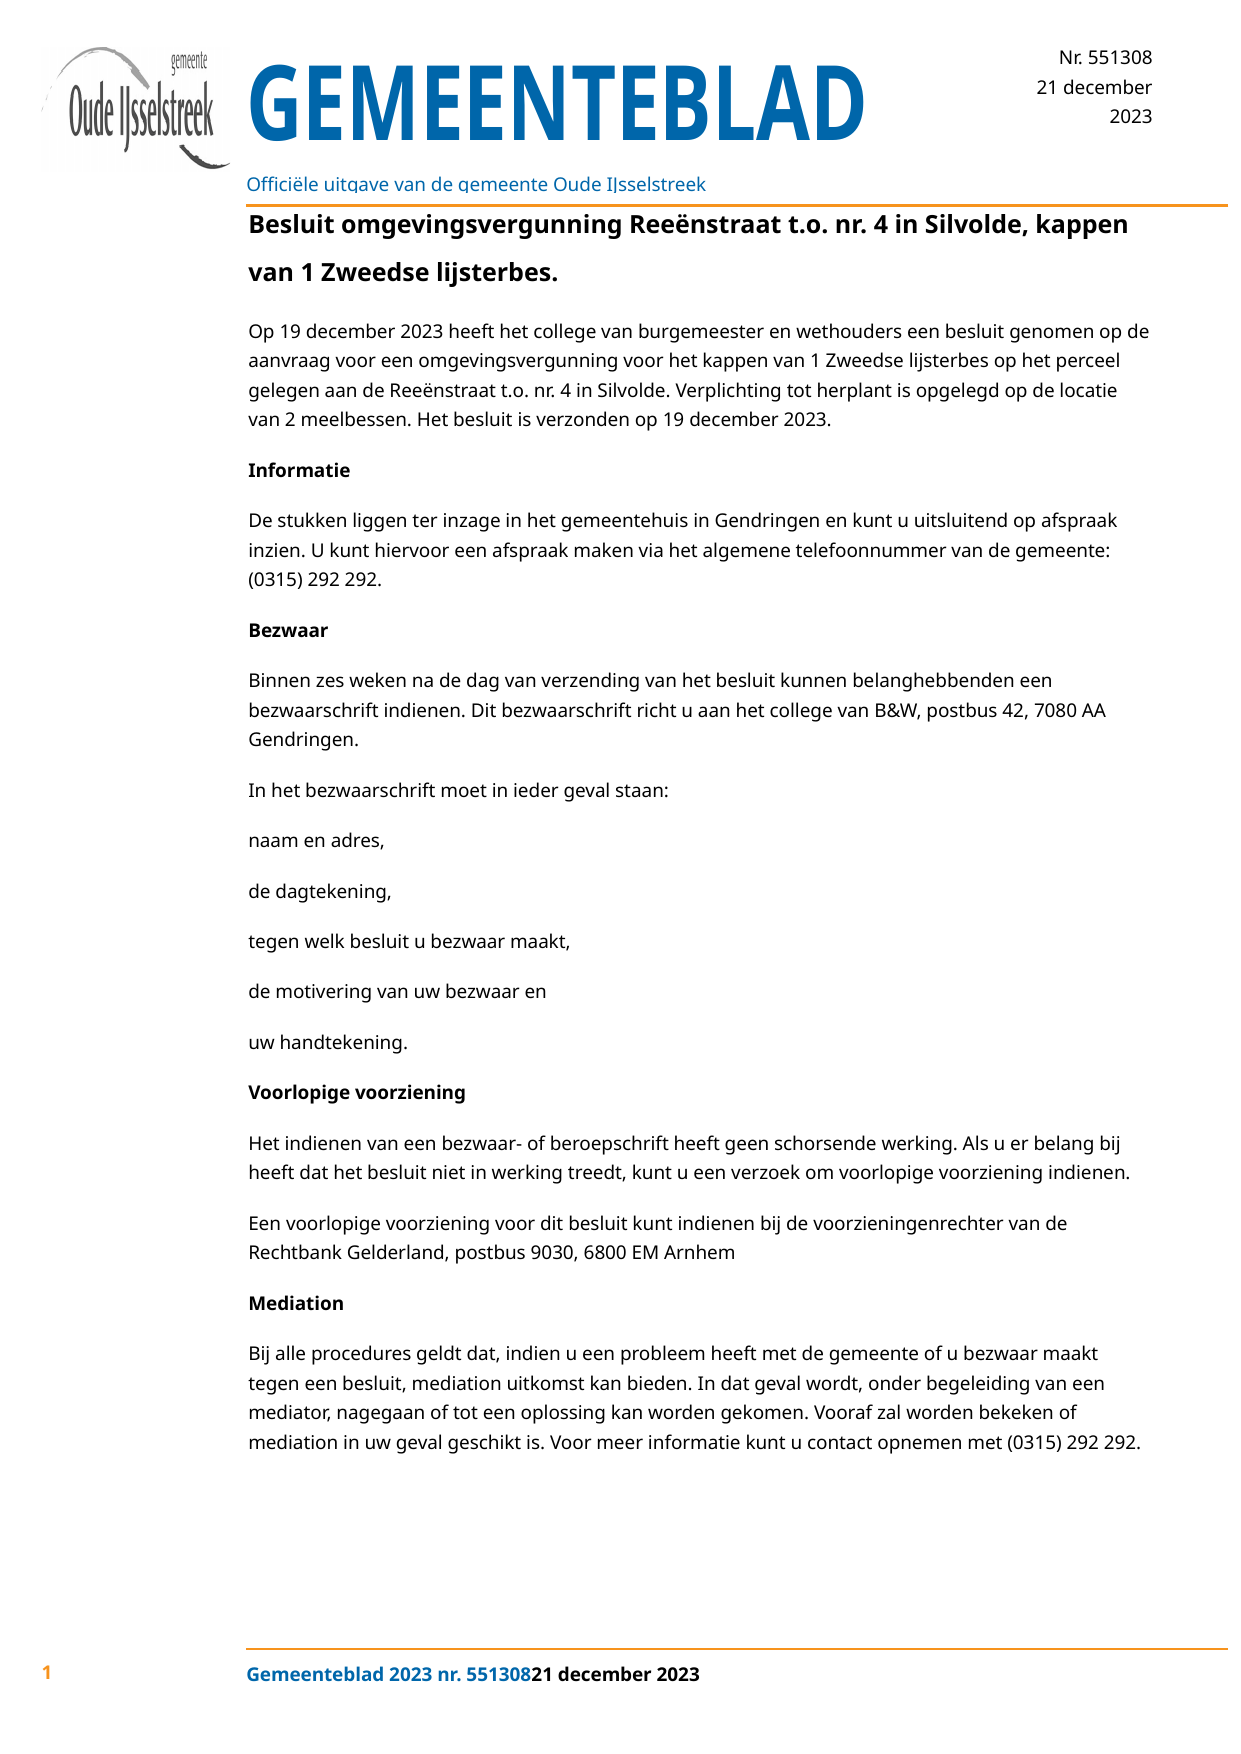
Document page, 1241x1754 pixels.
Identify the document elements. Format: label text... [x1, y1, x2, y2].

text Een voorlopige voorziening voor dit besluit kunt indienen bij de voorzieningenrechter van de Rechtbank Gelderland, postbus 9030, 6800 EM Arnhem [248, 1210, 1152, 1265]
text Informatie [248, 457, 1152, 483]
text De stukken liggen ter inzage in het gemeentehuis in Gendringen en kunt u uitsluitend op afspraak inzien. U kunt hiervoor een afspraak maken via het algemene telefoonnummer van de gemeente: (0315) 292 292. [248, 507, 1152, 592]
text naam en adres, [248, 827, 1152, 853]
text Op 19 december 2023 heeft het college van burgemeester en wethouders een besluit genomen op de aanvraag voor een omgevingsvergunning voor het kappen van 1 Zweedse lijsterbes op het perceel gelegen aan de Reeënstraat t.o. nr. 4 in Silvolde. Verplichting tot herplant is opgelegd op de locatie van 2 meelbessen. Het besluit is verzonden op 19 december 2023. [248, 318, 1152, 432]
text Het indienen van een bezwaar- of beroepschrift heeft geen schorsende werking. Als u er belang bij heeft dat het besluit niet in werking treedt, kunt u een verzoek om voorlopige voorziening indienen. [248, 1130, 1152, 1185]
picture [41, 47, 231, 172]
text de motivering van uw bezwaar en [248, 979, 1152, 1004]
text uw handtekening. [248, 1029, 1152, 1055]
text Bezwaar [248, 617, 1152, 643]
text Binnen zes weken na de dag van verzending van het besluit kunnen belanghebbenden een bezwaarschrift indienen. Dit bezwaarschrift richt u aan het college van B&W, postbus 42, 7080 AA Gendringen. [248, 667, 1152, 752]
text Bij alle procedures geldt dat, indien u een probleem heeft met de gemeente of u bezwaar maakt tegen een besluit, mediation uitkomst kan bieden. In dat geval wordt, onder begeleiding van een mediator, nagegaan of tot een oplossing kan worden gekomen. Vooraf zal worden bekeken of mediation in uw geval geschikt is. Voor meer informatie kunt u contact opnemen met (0315) 292 292. [248, 1340, 1152, 1455]
text Besluit omgevingsvergunning Reeënstraat t.o. nr. 4 in Silvolde, kappen van 1 Zweedse lijsterbes. [248, 207, 1152, 288]
text tegen welk besluit u bezwaar maakt, [248, 928, 1152, 954]
text Voorlopige voorziening [248, 1079, 1152, 1105]
text Mediation [248, 1290, 1152, 1316]
text de dagtekening, [248, 878, 1152, 904]
text In het bezwaarschrift moet in ieder geval staan: [248, 777, 1152, 803]
